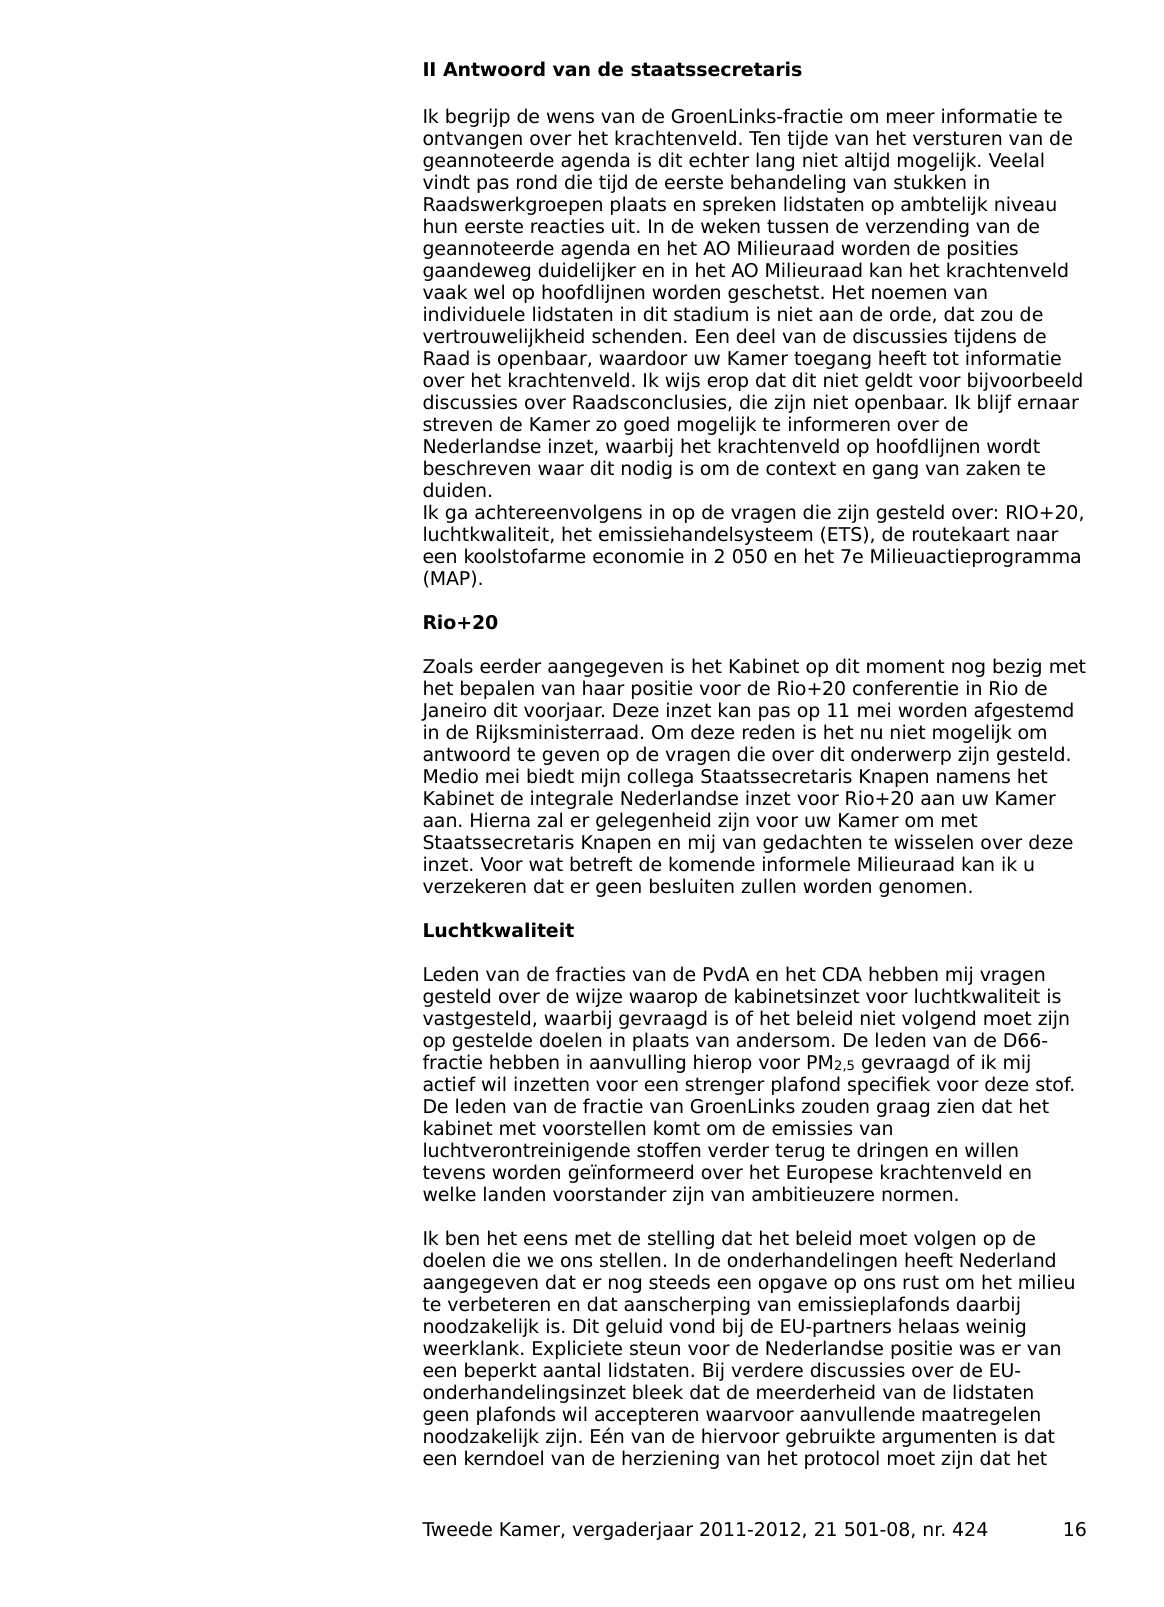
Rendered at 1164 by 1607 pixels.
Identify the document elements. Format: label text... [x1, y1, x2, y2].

text Zoals eerder aangegeven is het Kabinet op dit moment nog bezig met het bepalen van haar positie voor de Rio+20 conferentie in Rio de Janeiro dit voorjaar. Deze inzet kan pas op 11 mei worden afgestemd in de Rijksministerraad. Om deze reden is het nu niet mogelijk om antwoord te geven op de vragen die over dit onderwerp zijn gesteld. Medio mei biedt mijn collega Staatssecretaris Knapen namens het Kabinet de integrale Nederlandse inzet voor Rio+20 aan uw Kamer aan. Hierna zal er gelegenheid zijn voor uw Kamer om met Staatssecretaris Knapen en mij van gedachten te wisselen over deze inzet. Voor wat betreft de komende informele Milieuraad kan ik u verzekeren dat er geen besluiten zullen worden genomen. [422, 656, 1087, 898]
subtitle II Antwoord van de staatssecretaris [422, 59, 1087, 81]
text Ik ga achtereenvolgens in op de vragen die zijn gesteld over: RIO+20, luchtkwaliteit, het emissiehandelsysteem (ETS), de routekaart naar een koolstofarme economie in 2 050 en het 7e Milieuactieprogramma (MAP). [422, 502, 1087, 589]
text Ik ben het eens met de stelling dat het beleid moet volgen op de doelen die we ons stellen. In de onderhandelingen heeft Nederland aangegeven dat er nog steeds een opgave op ons rust om het milieu te verbeteren en dat aanscherping van emissieplafonds daarbij noodzakelijk is. Dit geluid vond bij de EU-partners helaas weinig weerklank. Expliciete steun voor de Nederlandse positie was er van een beperkt aantal lidstaten. Bij verdere discussies over de EU-onderhandelingsinzet bleek dat de meerderheid van de lidstaten geen plafonds wil accepteren waarvoor aanvullende maatregelen noodzakelijk zijn. Eén van de hiervoor gebruikte argumenten is dat een kerndoel van de herziening van het protocol moet zijn dat het [422, 1228, 1087, 1470]
text Leden van de fracties van de PvdA en het CDA hebben mij vragen gesteld over de wijze waarop de kabinetsinzet voor luchtkwaliteit is vastgesteld, waarbij gevraagd is of het beleid niet volgend moet zijn op gestelde doelen in plaats van andersom. De leden van de D66-fractie hebben in aanvulling hierop voor PM2,5 gevraagd of ik mij actief wil inzetten voor een strenger plafond specifiek voor deze stof. De leden van de fractie van GroenLinks zouden graag zien dat het kabinet met voorstellen komt om de emissies van luchtverontreinigende stoffen verder terug te dringen en willen tevens worden geïnformeerd over het Europese krachtenveld en welke landen voorstander zijn van ambitieuzere normen. [422, 964, 1087, 1206]
text Ik begrijp de wens van de GroenLinks-fractie om meer informatie te ontvangen over het krachtenveld. Ten tijde van het versturen van de geannoteerde agenda is dit echter lang niet altijd mogelijk. Veelal vindt pas rond die tijd de eerste behandeling van stukken in Raadswerkgroepen plaats en spreken lidstaten op ambtelijk niveau hun eerste reacties uit. In de weken tussen de verzending van de geannoteerde agenda en het AO Milieuraad worden de posities gaandeweg duidelijker en in het AO Milieuraad kan het krachtenveld vaak wel op hoofdlijnen worden geschetst. Het noemen van individuele lidstaten in dit stadium is niet aan de orde, dat zou de vertrouwelijkheid schenden. Een deel van de discussies tijdens de Raad is openbaar, waardoor uw Kamer toegang heeft tot informatie over het krachtenveld. Ik wijs erop dat dit niet geldt voor bijvoorbeeld discussies over Raadsconclusies, die zijn niet openbaar. Ik blijf ernaar streven de Kamer zo goed mogelijk te informeren over de Nederlandse inzet, waarbij het krachtenveld op hoofdlijnen wordt beschreven waar dit nodig is om de context en gang van zaken te duiden. [422, 106, 1087, 502]
subtitle Rio+20 [422, 612, 1087, 634]
subtitle Luchtkwaliteit [422, 920, 1087, 942]
